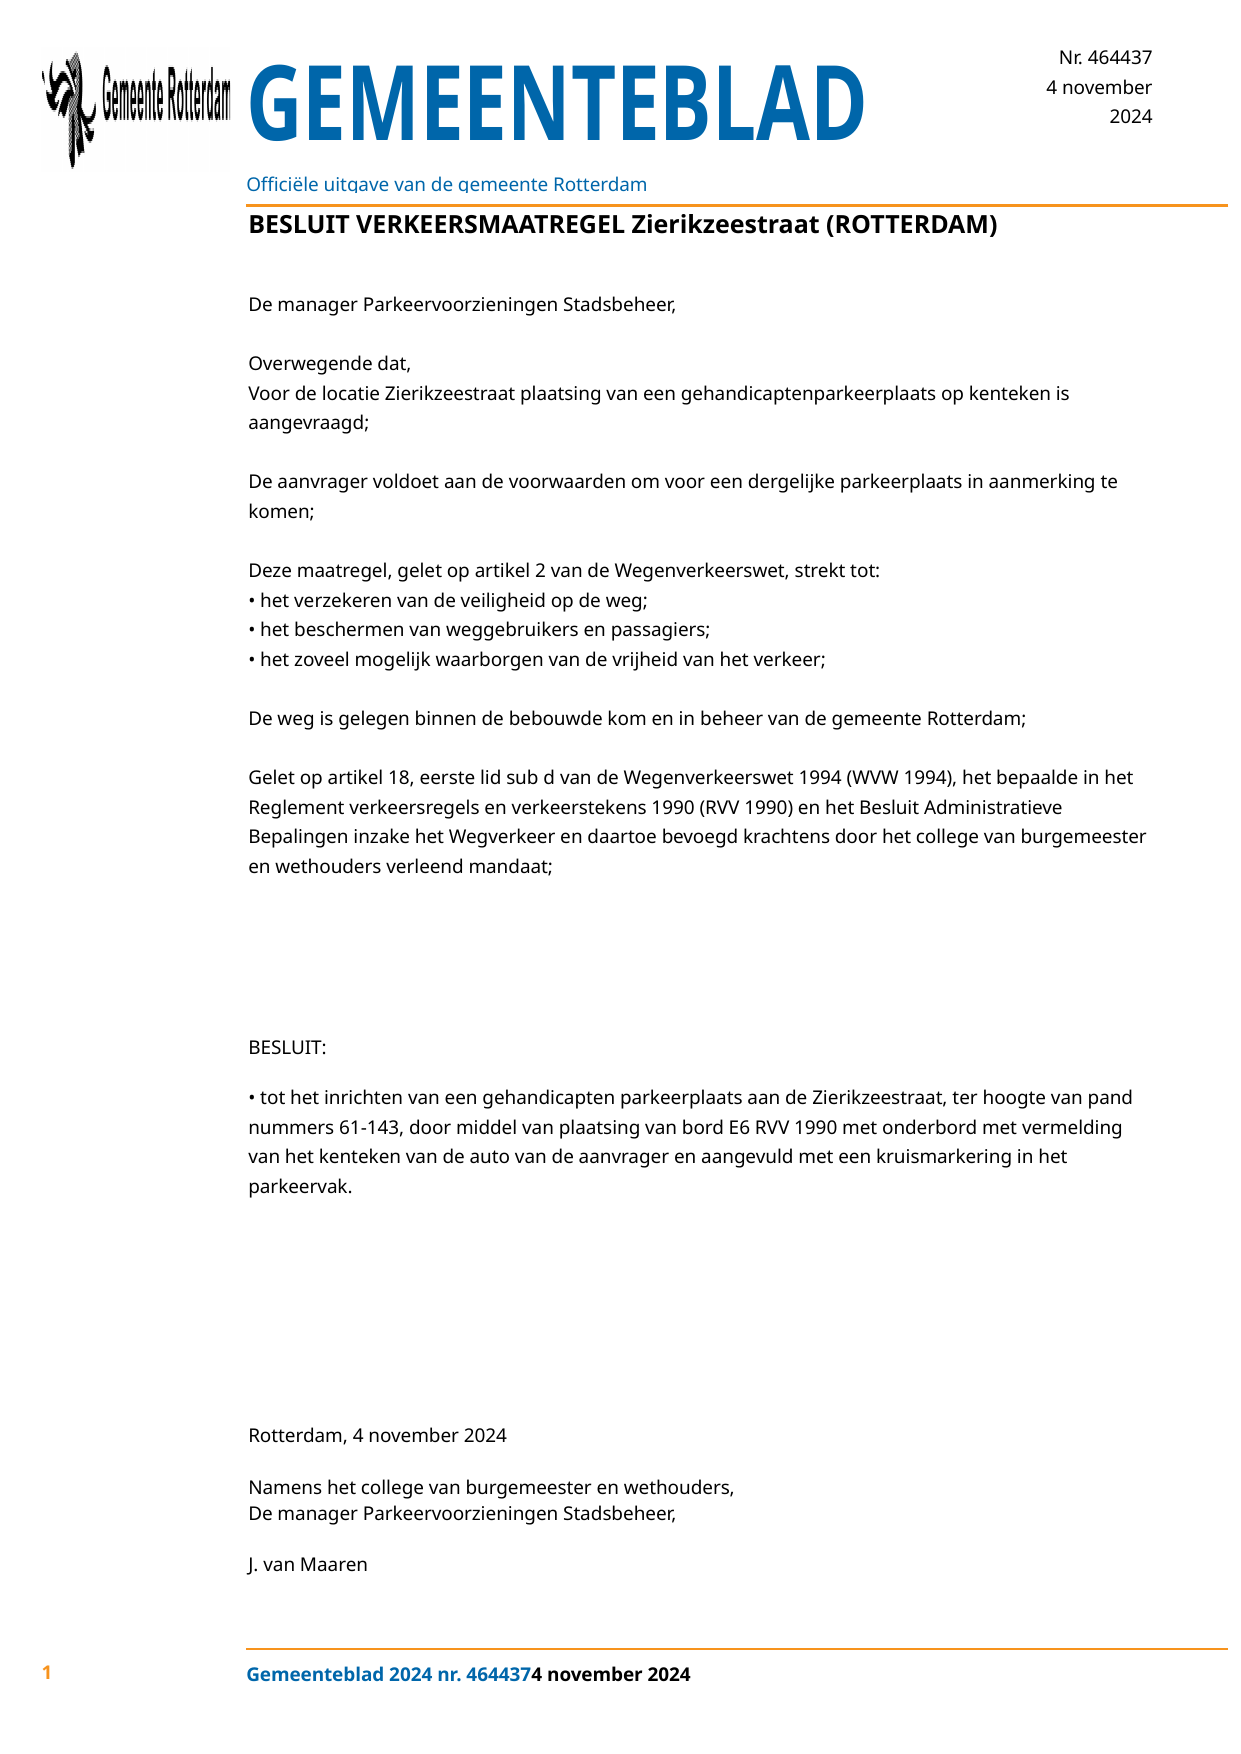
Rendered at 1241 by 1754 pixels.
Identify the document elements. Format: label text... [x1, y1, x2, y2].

text De aanvrager voldoet aan de voorwaarden om voor een dergelijke parkeerplaats in aanmerking te komen; [248, 468, 1152, 524]
text Overwegende dat, [248, 350, 1152, 376]
text • het verzekeren van de veiligheid op de weg; [248, 587, 1152, 613]
text BESLUIT: [248, 1034, 1152, 1060]
text • het zoveel mogelijk waarborgen van de vrijheid van het verkeer; [248, 646, 1152, 672]
text Deze maatregel, gelet op artikel 2 van de Wegenverkeerswet, strekt tot: [248, 557, 1152, 583]
text BESLUIT VERKEERSMAATREGEL Zierikzeestraat (ROTTERDAM) [248, 207, 1152, 241]
text De manager Parkeervoorzieningen Stadsbeheer, [248, 291, 1152, 317]
text Namens het college van burgemeester en wethouders, [248, 1474, 1152, 1500]
text Gelet op artikel 18, eerste lid sub d van de Wegenverkeerswet 1994 (WVW 1994), het bepaalde in het Reglement verkeersregels en verkeerstekens 1990 (RVV 1990) en het Besluit Administratieve Bepalingen inzake het Wegverkeer en daartoe bevoegd krachtens door het college van burgemeester en wethouders verleend mandaat; [248, 764, 1152, 879]
text De weg is gelegen binnen de bebouwde kom en in beheer van de gemeente Rotterdam; [248, 705, 1152, 731]
text Voor de locatie Zierikzeestraat plaatsing van een gehandicaptenparkeerplaats op kenteken is aangevraagd; [248, 380, 1152, 435]
picture [41, 47, 231, 172]
text J. van Maaren [248, 1551, 1152, 1577]
text • het beschermen van weggebruikers en passagiers; [248, 616, 1152, 642]
text Rotterdam, 4 november 2024 [248, 1423, 1152, 1448]
text • tot het inrichten van een gehandicapten parkeerplaats aan de Zierikzeestraat, ter hoogte van pand nummers 61-143, door middel van plaatsing van bord E6 RVV 1990 met onderbord met vermelding van het kenteken van de auto van de aanvrager en aangevuld met een kruismarkering in het parkeervak. [248, 1084, 1152, 1199]
text De manager Parkeervoorzieningen Stadsbeheer, [248, 1500, 1152, 1526]
